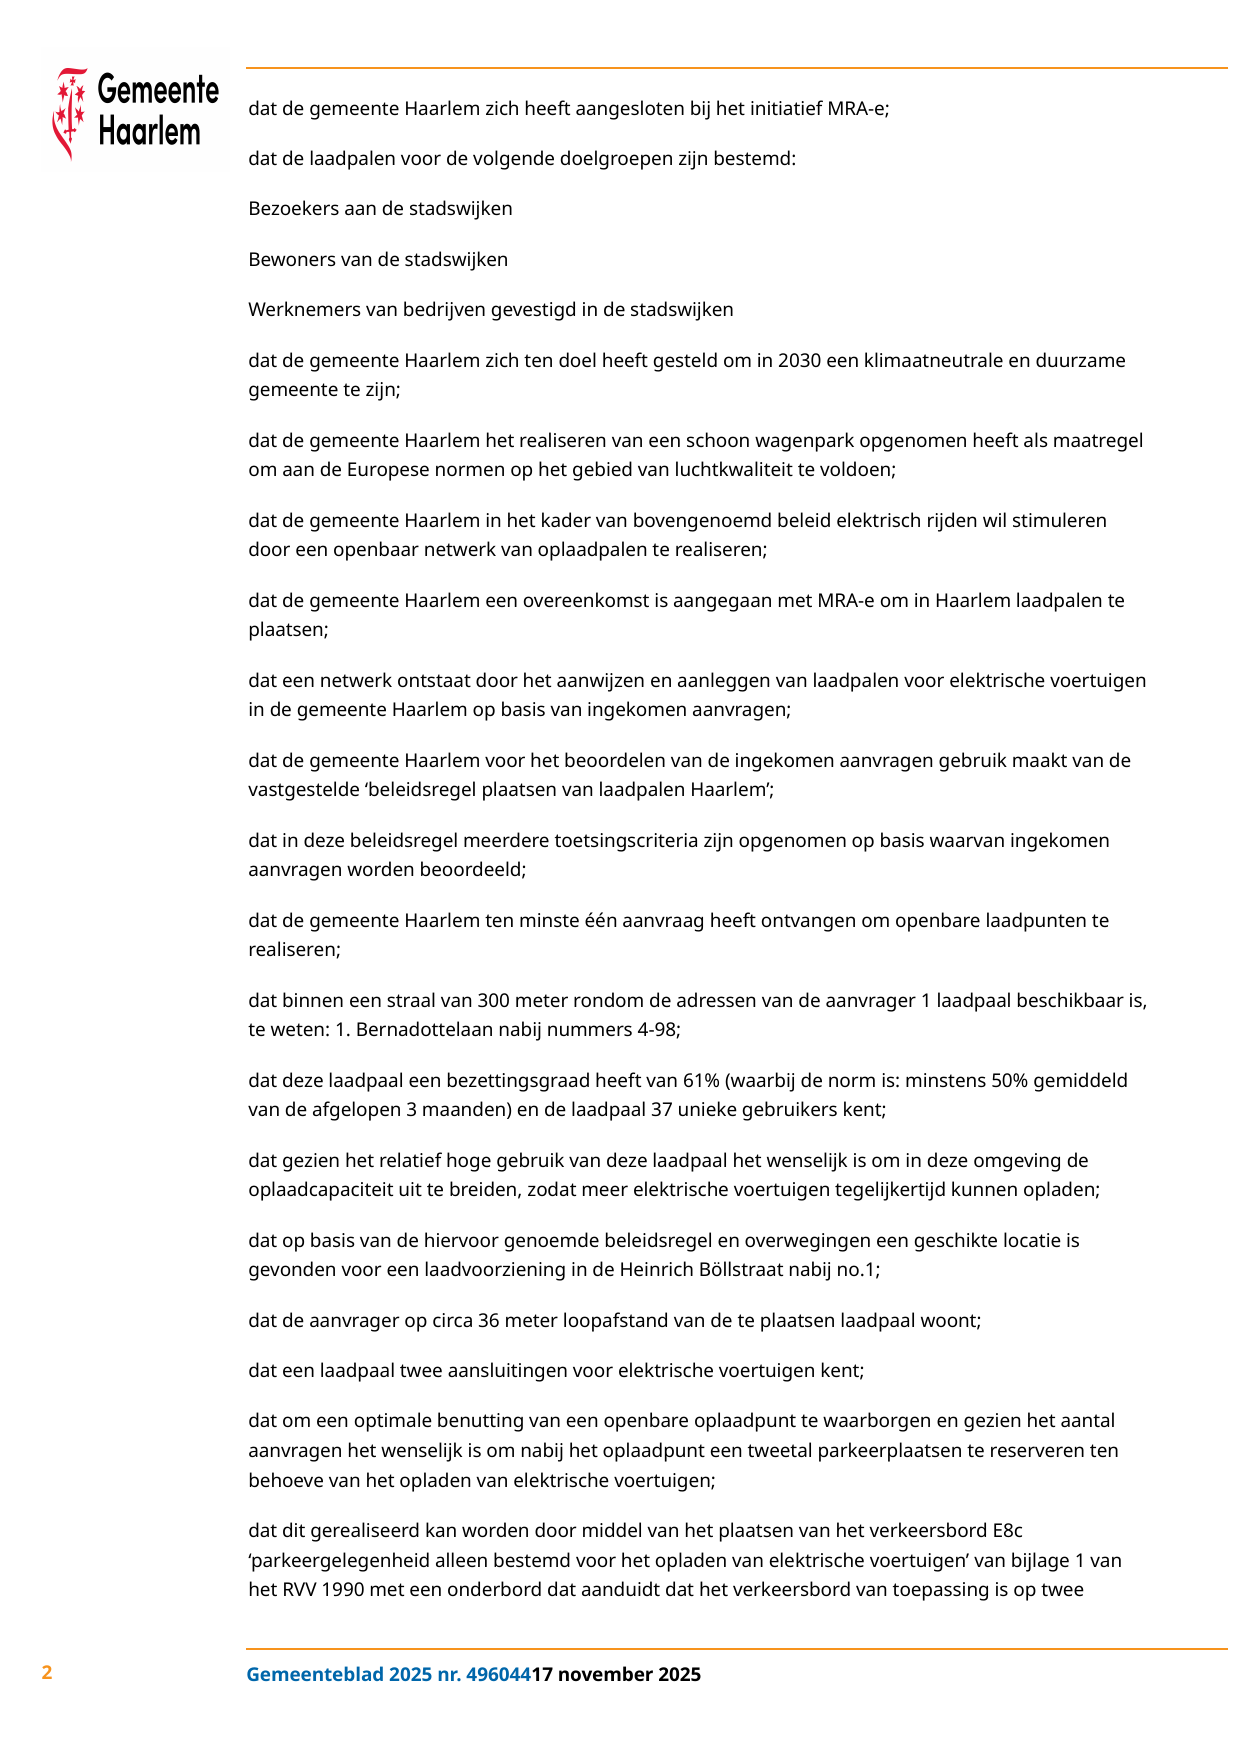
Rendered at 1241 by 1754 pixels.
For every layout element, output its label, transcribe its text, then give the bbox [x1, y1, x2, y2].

text dat de gemeente Haarlem het realiseren van een schoon wagenpark opgenomen heeft als maatregel om aan de Europese normen op het gebied van luchtkwaliteit te voldoen; [248, 427, 1152, 482]
text dat deze laadpaal een bezettingsgraad heeft van 61% (waarbij de norm is: minstens 50% gemiddeld van de afgelopen 3 maanden) en de laadpaal 37 unieke gebruikers kent; [248, 1067, 1152, 1122]
text dat de laadpalen voor de volgende doelgroepen zijn bestemd: [248, 145, 1152, 171]
text Bewoners van de stadswijken [248, 246, 1152, 272]
picture [41, 47, 231, 172]
text dat gezien het relatief hoge gebruik van deze laadpaal het wenselijk is om in deze omgeving de oplaadcapaciteit uit te breiden, zodat meer elektrische voertuigen tegelijkertijd kunnen opladen; [248, 1147, 1152, 1202]
text dat in deze beleidsregel meerdere toetsingscriteria zijn opgenomen op basis waarvan ingekomen aanvragen worden beoordeeld; [248, 827, 1152, 882]
text dat een laadpaal twee aansluitingen voor elektrische voertuigen kent; [248, 1357, 1152, 1383]
text dat de gemeente Haarlem zich ten doel heeft gesteld om in 2030 een klimaatneutrale en duurzame gemeente te zijn; [248, 347, 1152, 402]
text Bezoekers aan de stadswijken [248, 196, 1152, 221]
text dat de gemeente Haarlem voor het beoordelen van de ingekomen aanvragen gebruik maakt van de vastgestelde ‘beleidsregel plaatsen van laadpalen Haarlem’; [248, 747, 1152, 802]
text dat binnen een straal van 300 meter rondom de adressen van de aanvrager 1 laadpaal beschikbaar is, te weten: 1. Bernadottelaan nabij nummers 4-98; [248, 987, 1152, 1042]
text dat de gemeente Haarlem in het kader van bovengenoemd beleid elektrisch rijden wil stimuleren door een openbaar netwerk van oplaadpalen te realiseren; [248, 507, 1152, 562]
text dat de gemeente Haarlem ten minste één aanvraag heeft ontvangen om openbare laadpunten te realiseren; [248, 907, 1152, 962]
text dat dit gerealiseerd kan worden door middel van het plaatsen van het verkeersbord E8c ‘parkeergelegenheid alleen bestemd voor het opladen van elektrische voertuigen’ van bijlage 1 van het RVV 1990 met een onderbord dat aanduidt dat het verkeersbord van toepassing is op twee [248, 1517, 1152, 1602]
text Werknemers van bedrijven gevestigd in de stadswijken [248, 296, 1152, 322]
text dat de aanvrager op circa 36 meter loopafstand van de te plaatsen laadpaal woont; [248, 1307, 1152, 1333]
text dat de gemeente Haarlem zich heeft aangesloten bij het initiatief MRA-e; [248, 95, 1152, 121]
text dat een netwerk ontstaat door het aanwijzen en aanleggen van laadpalen voor elektrische voertuigen in de gemeente Haarlem op basis van ingekomen aanvragen; [248, 667, 1152, 722]
text dat op basis van de hiervoor genoemde beleidsregel en overwegingen een geschikte locatie is gevonden voor een laadvoorziening in de Heinrich Böllstraat nabij no.1; [248, 1227, 1152, 1282]
text dat de gemeente Haarlem een overeenkomst is aangegaan met MRA-e om in Haarlem laadpalen te plaatsen; [248, 587, 1152, 642]
text dat om een optimale benutting van een openbare oplaadpunt te waarborgen en gezien het aantal aanvragen het wenselijk is om nabij het oplaadpunt een tweetal parkeerplaatsen te reserveren ten behoeve van het opladen van elektrische voertuigen; [248, 1408, 1152, 1493]
